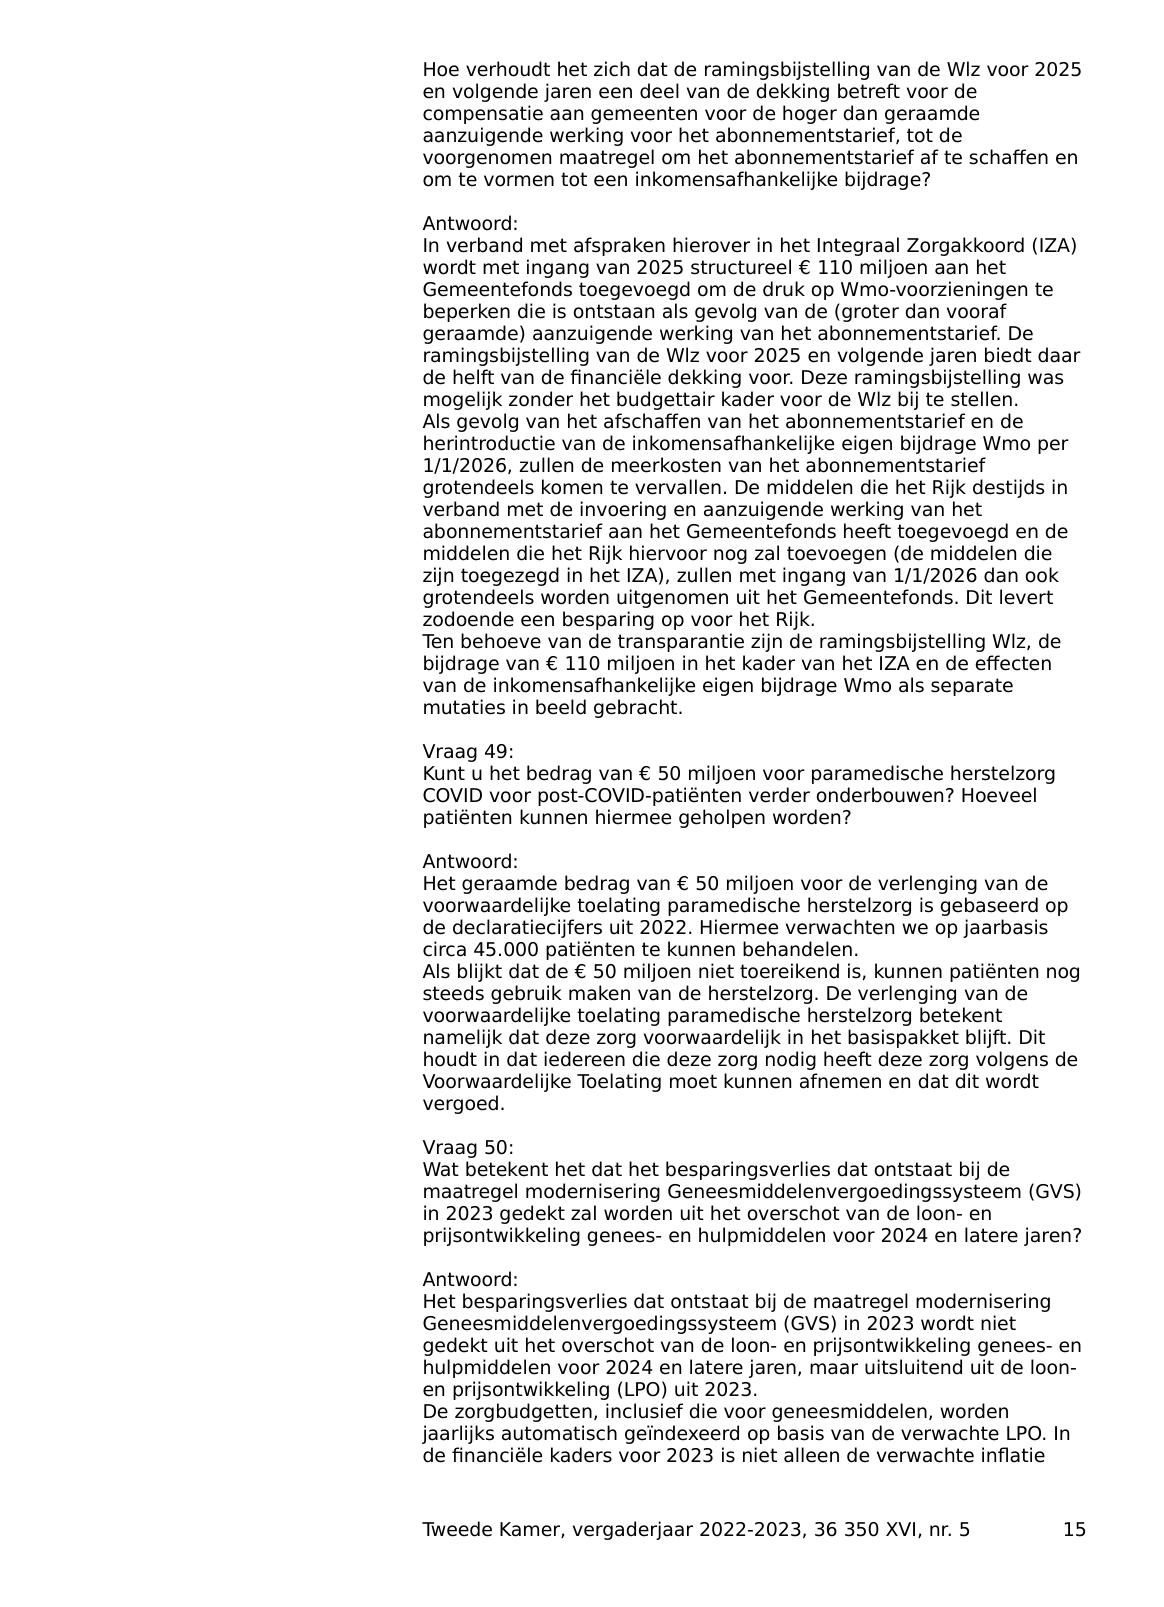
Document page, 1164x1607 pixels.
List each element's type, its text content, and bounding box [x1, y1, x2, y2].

text Kunt u het bedrag van € 50 miljoen voor paramedische herstelzorg COVID voor post-COVID-patiënten verder onderbouwen? Hoeveel patiënten kunnen hiermee geholpen worden? [422, 763, 1087, 829]
text Wat betekent het dat het besparingsverlies dat ontstaat bij de maatregel modernisering Geneesmiddelenvergoedingssysteem (GVS) in 2023 gedekt zal worden uit het overschot van de loon- en prijsontwikkeling genees- en hulpmiddelen voor 2024 en latere jaren? [422, 1159, 1087, 1247]
text Antwoord: [422, 213, 1087, 235]
text De zorgbudgetten, inclusief die voor geneesmiddelen, worden jaarlijks automatisch geïndexeerd op basis van de verwachte LPO. In de financiële kaders voor 2023 is niet alleen de verwachte inflatie [422, 1401, 1087, 1467]
text Ten behoeve van de transparantie zijn de ramingsbijstelling Wlz, de bijdrage van € 110 miljoen in het kader van het IZA en de effecten van de inkomensafhankelijke eigen bijdrage Wmo als separate mutaties in beeld gebracht. [422, 631, 1087, 719]
text Als blijkt dat de € 50 miljoen niet toereikend is, kunnen patiënten nog steeds gebruik maken van de herstelzorg. De verlenging van de voorwaardelijke toelating paramedische herstelzorg betekent namelijk dat deze zorg voorwaardelijk in het basispakket blijft. Dit houdt in dat iedereen die deze zorg nodig heeft deze zorg volgens de Voorwaardelijke Toelating moet kunnen afnemen en dat dit wordt vergoed. [422, 961, 1087, 1115]
text Als gevolg van het afschaffen van het abonnementstarief en de herintroductie van de inkomensafhankelijke eigen bijdrage Wmo per 1/1/2026, zullen de meerkosten van het abonnementstarief grotendeels komen te vervallen. De middelen die het Rijk destijds in verband met de invoering en aanzuigende werking van het abonnementstarief aan het Gemeentefonds heeft toegevoegd en de middelen die het Rijk hiervoor nog zal toevoegen (de middelen die zijn toegezegd in het IZA), zullen met ingang van 1/1/2026 dan ook grotendeels worden uitgenomen uit het Gemeentefonds. Dit levert zodoende een besparing op voor het Rijk. [422, 411, 1087, 631]
text Het geraamde bedrag van € 50 miljoen voor de verlenging van de voorwaardelijke toelating paramedische herstelzorg is gebaseerd op de declaratiecijfers uit 2022. Hiermee verwachten we op jaarbasis circa 45.000 patiënten te kunnen behandelen. [422, 873, 1087, 961]
text Antwoord: [422, 1269, 1087, 1291]
text Hoe verhoudt het zich dat de ramingsbijstelling van de Wlz voor 2025 en volgende jaren een deel van de dekking betreft voor de compensatie aan gemeenten voor de hoger dan geraamde aanzuigende werking voor het abonnementstarief, tot de voorgenomen maatregel om het abonnementstarief af te schaffen en om te vormen tot een inkomensafhankelijke bijdrage? [422, 59, 1087, 191]
text Vraag 50: [422, 1137, 1087, 1159]
text In verband met afspraken hierover in het Integraal Zorgakkoord (IZA) wordt met ingang van 2025 structureel € 110 miljoen aan het Gemeentefonds toegevoegd om de druk op Wmo-voorzieningen te beperken die is ontstaan als gevolg van de (groter dan vooraf geraamde) aanzuigende werking van het abonnementstarief. De ramingsbijstelling van de Wlz voor 2025 en volgende jaren biedt daar de helft van de financiële dekking voor. Deze ramingsbijstelling was mogelijk zonder het budgettair kader voor de Wlz bij te stellen. [422, 235, 1087, 411]
text Het besparingsverlies dat ontstaat bij de maatregel modernisering Geneesmiddelenvergoedingssysteem (GVS) in 2023 wordt niet gedekt uit het overschot van de loon- en prijsontwikkeling genees- en hulpmiddelen voor 2024 en latere jaren, maar uitsluitend uit de loon- en prijsontwikkeling (LPO) uit 2023. [422, 1291, 1087, 1401]
text Vraag 49: [422, 741, 1087, 763]
text Antwoord: [422, 851, 1087, 873]
